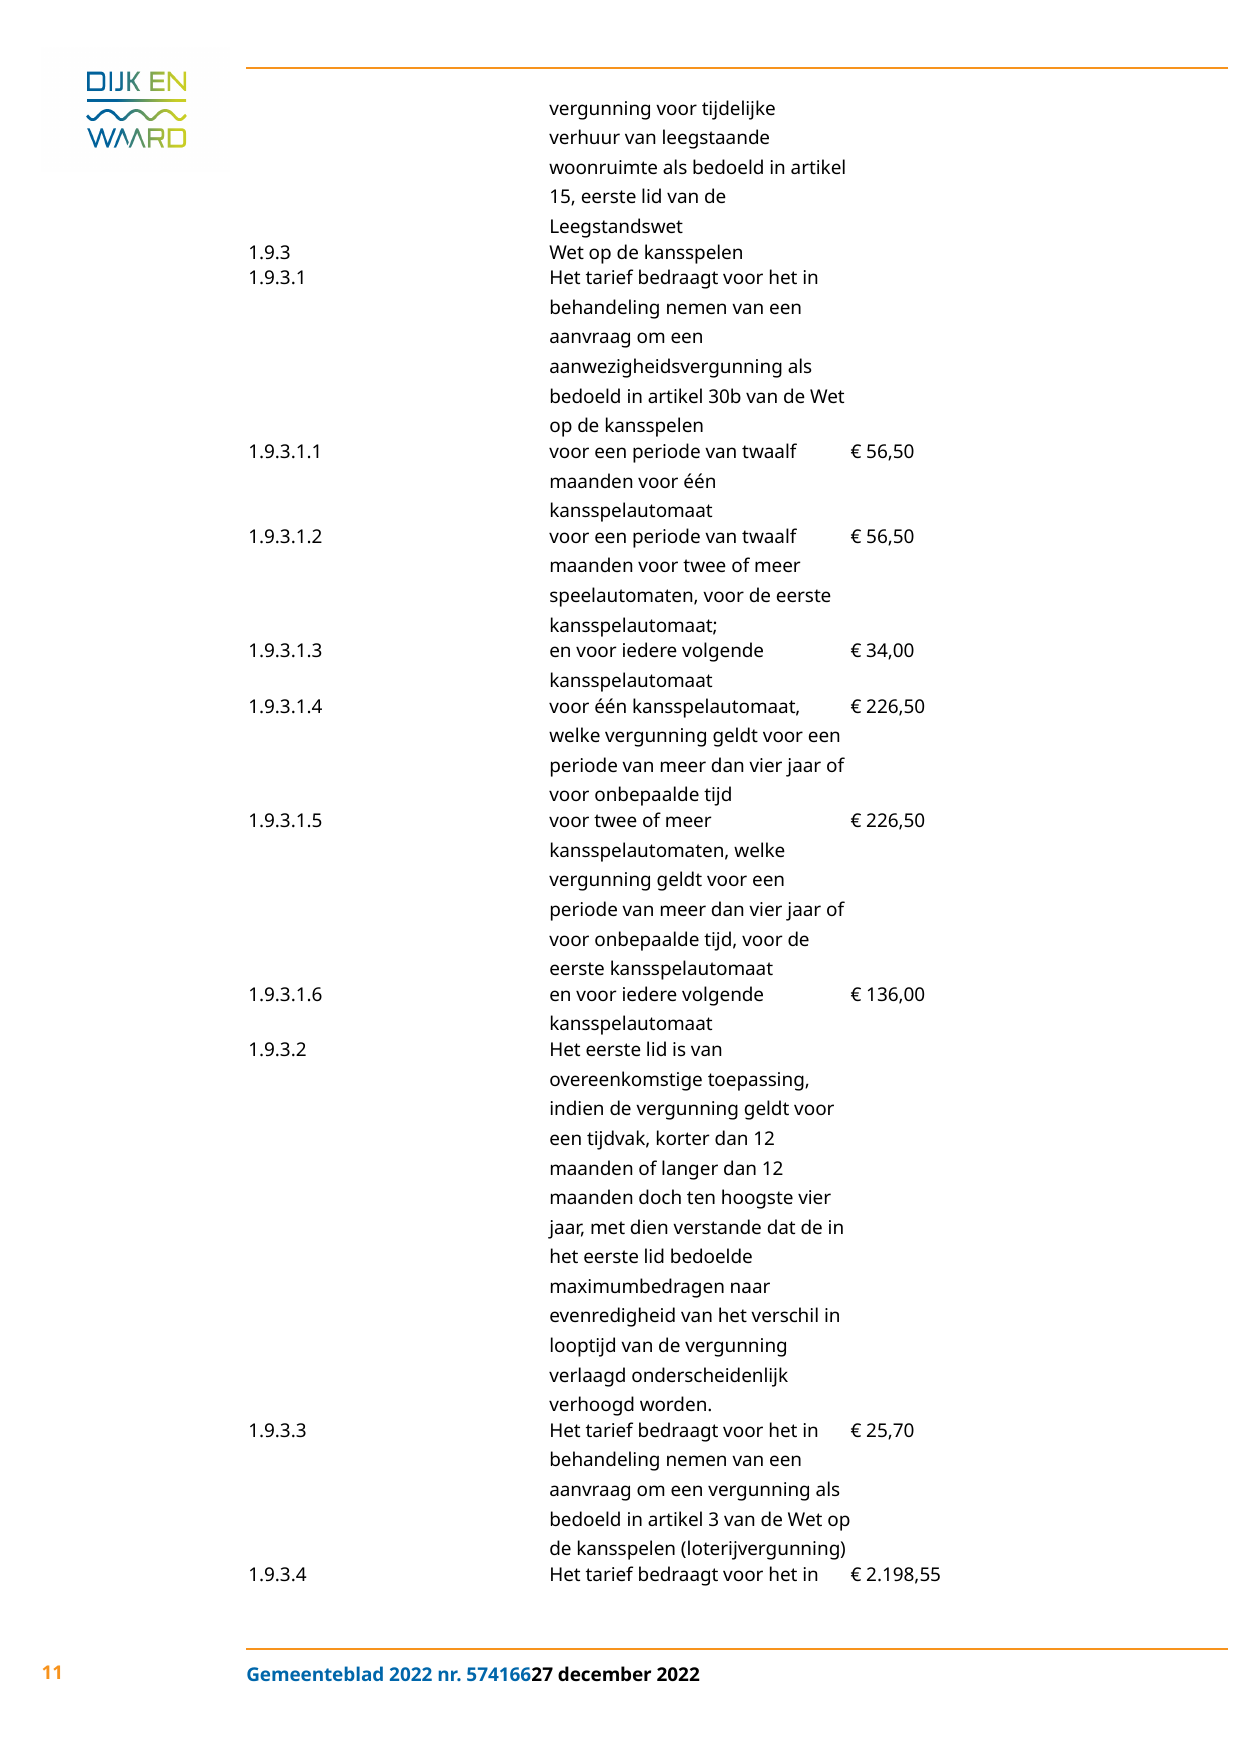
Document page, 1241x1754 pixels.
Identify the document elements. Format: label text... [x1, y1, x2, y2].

table_cell 1.9.3.3 [248, 1417, 549, 1561]
table_cell € 25,70 [850, 1417, 1152, 1561]
table_cell [850, 239, 1152, 264]
picture [41, 47, 231, 172]
table_cell Het tarief bedraagt voor het in behandeling nemen van een aanvraag om een vergunning als bedoeld in artikel 3 van de Wet op de kansspelen (loterijvergunning) [549, 1417, 850, 1561]
table_cell 1.9.3.1.4 [248, 693, 549, 807]
table_cell Het tarief bedraagt voor het in behandeling nemen van een aanvraag om een aanwezigheidsvergunning als bedoeld in artikel 30b van de Wet op de kansspelen [549, 265, 850, 438]
table_cell [248, 95, 549, 239]
table_cell € 2.198,55 [850, 1561, 1152, 1587]
table_cell Wet op de kansspelen [549, 239, 850, 264]
table_cell [850, 265, 1152, 438]
table_cell voor een periode van twaalf maanden voor één kansspelautomaat [549, 438, 850, 523]
table_cell 1.9.3 [248, 239, 549, 264]
table_cell 1.9.3.1.3 [248, 638, 549, 693]
table_cell voor twee of meer kansspelautomaten, welke vergunning geldt voor een periode van meer dan vier jaar of voor onbepaalde tijd, voor de eerste kansspelautomaat [549, 808, 850, 981]
table_cell [850, 1036, 1152, 1417]
table_cell € 34,00 [850, 638, 1152, 693]
table_cell Het tarief bedraagt voor het in [549, 1561, 850, 1587]
table_cell [850, 95, 1152, 239]
table_cell 1.9.3.4 [248, 1561, 549, 1587]
table_cell 1.9.3.2 [248, 1036, 549, 1417]
table_cell € 226,50 [850, 693, 1152, 807]
table_cell 1.9.3.1.2 [248, 523, 549, 638]
table_cell 1.9.3.1.1 [248, 438, 549, 523]
table_cell € 56,50 [850, 438, 1152, 523]
table_cell voor een periode van twaalf maanden voor twee of meer speelautomaten, voor de eerste kansspelautomaat; [549, 523, 850, 638]
table_cell Het eerste lid is van overeenkomstige toepassing, indien de vergunning geldt voor een tijdvak, korter dan 12 maanden of langer dan 12 maanden doch ten hoogste vier jaar, met dien verstande dat de in het eerste lid bedoelde maximumbedragen naar evenredigheid van het verschil in looptijd van de vergunning verlaagd onderscheidenlijk verhoogd worden. [549, 1036, 850, 1417]
table_cell 1.9.3.1 [248, 265, 549, 438]
table_cell voor één kansspelautomaat, welke vergunning geldt voor een periode van meer dan vier jaar of voor onbepaalde tijd [549, 693, 850, 807]
table_cell € 136,00 [850, 981, 1152, 1036]
table_cell en voor iedere volgende kansspelautomaat [549, 638, 850, 693]
table_cell vergunning voor tijdelijke verhuur van leegstaande woonruimte als bedoeld in artikel 15, eerste lid van de Leegstandswet [549, 95, 850, 239]
table_cell en voor iedere volgende kansspelautomaat [549, 981, 850, 1036]
table_cell € 56,50 [850, 523, 1152, 638]
table_cell 1.9.3.1.5 [248, 808, 549, 981]
table_cell € 226,50 [850, 808, 1152, 981]
table_cell 1.9.3.1.6 [248, 981, 549, 1036]
